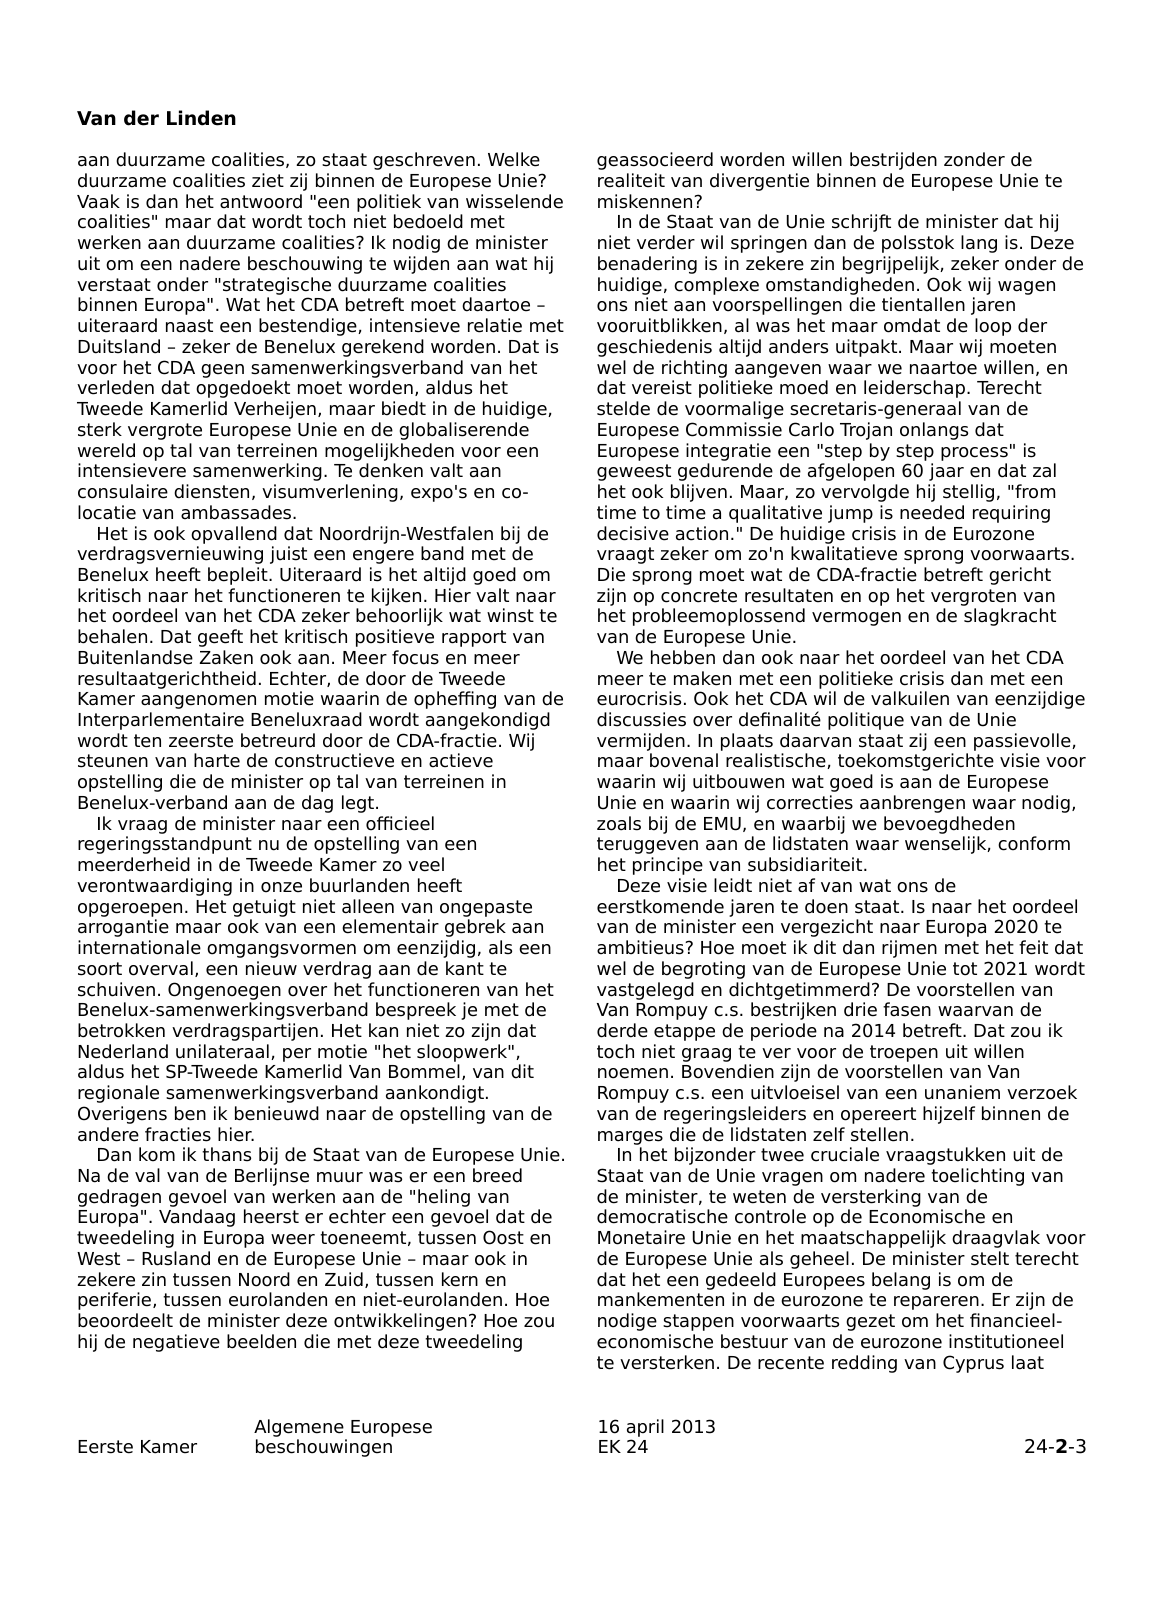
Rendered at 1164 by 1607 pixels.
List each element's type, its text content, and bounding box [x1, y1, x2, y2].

text geassocieerd worden willen bestrijden zonder de realiteit van divergentie binnen de Europese Unie te miskennen? [596, 150, 1087, 212]
text Deze visie leidt niet af van wat ons de eerstkomende jaren te doen staat. Is naar het oordeel van de minister een vergezicht naar Europa 2020 te ambitieus? Hoe moet ik dit dan rijmen met het feit dat wel de begroting van de Europese Unie tot 2021 wordt vastgelegd en dichtgetimmerd? De voorstellen van Van Rompuy c.s. bestrijken drie fasen waarvan de derde etappe de periode na 2014 betreft. Dat zou ik toch niet graag te ver voor de troepen uit willen noemen. Bovendien zijn de voorstellen van Van Rompuy c.s. een uitvloeisel van een unaniem verzoek van de regeringsleiders en opereert hijzelf binnen de marges die de lidstaten zelf stellen. [596, 876, 1087, 1145]
text We hebben dan ook naar het oordeel van het CDA meer te maken met een politieke crisis dan met een eurocrisis. Ook het CDA wil de valkuilen van eenzijdige discussies over definalité politique van de Unie vermijden. In plaats daarvan staat zij een passievolle, maar bovenal realistische, toekomstgerichte visie voor waarin wij uitbouwen wat goed is aan de Europese Unie en waarin wij correcties aanbrengen waar nodig, zoals bij de EMU, en waarbij we bevoegdheden teruggeven aan de lidstaten waar wenselijk, conform het principe van subsidiariteit. [596, 648, 1087, 876]
text In de Staat van de Unie schrijft de minister dat hij niet verder wil springen dan de polsstok lang is. Deze benadering is in zekere zin begrijpelijk, zeker onder de huidige, complexe omstandigheden. Ook wij wagen ons niet aan voorspellingen die tientallen jaren vooruitblikken, al was het maar omdat de loop der geschiedenis altijd anders uitpakt. Maar wij moeten wel de richting aangeven waar we naartoe willen, en dat vereist politieke moed en leiderschap. Terecht stelde de voormalige secretaris-generaal van de Europese Commissie Carlo Trojan onlangs dat Europese integratie een "step by step process" is geweest gedurende de afgelopen 60 jaar en dat zal het ook blijven. Maar, zo vervolgde hij stellig, "from time to time a qualitative jump is needed requiring decisive action." De huidige crisis in de Eurozone vraagt zeker om zo'n kwalitatieve sprong voorwaarts. Die sprong moet wat de CDA-fractie betreft gericht zijn op concrete resultaten en op het vergroten van het probleemoplossend vermogen en de slagkracht van de Europese Unie. [596, 212, 1087, 648]
text aan duurzame coalities, zo staat geschreven. Welke duurzame coalities ziet zij binnen de Europese Unie? Vaak is dan het antwoord "een politiek van wisselende coalities" maar dat wordt toch niet bedoeld met werken aan duurzame coalities? Ik nodig de minister uit om een nadere beschouwing te wijden aan wat hij verstaat onder "strategische duurzame coalities binnen Europa". Wat het CDA betreft moet daartoe – uiteraard naast een bestendige, intensieve relatie met Duitsland – zeker de Benelux gerekend worden. Dat is voor het CDA geen samenwerkingsverband van het verleden dat opgedoekt moet worden, aldus het Tweede Kamerlid Verheijen, maar biedt in de huidige, sterk vergrote Europese Unie en de globaliserende wereld op tal van terreinen mogelijkheden voor een intensievere samenwerking. Te denken valt aan consulaire diensten, visumverlening, expo's en co-locatie van ambassades. [77, 150, 567, 523]
text Ik vraag de minister naar een officieel regeringsstandpunt nu de opstelling van een meerderheid in de Tweede Kamer zo veel verontwaardiging in onze buurlanden heeft opgeroepen. Het getuigt niet alleen van ongepaste arrogantie maar ook van een elementair gebrek aan internationale omgangsvormen om eenzijdig, als een soort overval, een nieuw verdrag aan de kant te schuiven. Ongenoegen over het functioneren van het Benelux-samenwerkingsverband bespreek je met de betrokken verdragspartijen. Het kan niet zo zijn dat Nederland unilateraal, per motie "het sloopwerk", aldus het SP-Tweede Kamerlid Van Bommel, van dit regionale samenwerkingsverband aankondigt. Overigens ben ik benieuwd naar de opstelling van de andere fracties hier. [77, 813, 567, 1145]
text Het is ook opvallend dat Noordrijn-Westfalen bij de verdragsvernieuwing juist een engere band met de Benelux heeft bepleit. Uiteraard is het altijd goed om kritisch naar het functioneren te kijken. Hier valt naar het oordeel van het CDA zeker behoorlijk wat winst te behalen. Dat geeft het kritisch positieve rapport van Buitenlandse Zaken ook aan. Meer focus en meer resultaatgerichtheid. Echter, de door de Tweede Kamer aangenomen motie waarin de opheffing van de Interparlementaire Beneluxraad wordt aangekondigd wordt ten zeerste betreurd door de CDA-fractie. Wij steunen van harte de constructieve en actieve opstelling die de minister op tal van terreinen in Benelux-verband aan de dag legt. [77, 523, 567, 813]
text Dan kom ik thans bij de Staat van de Europese Unie. Na de val van de Berlijnse muur was er een breed gedragen gevoel van werken aan de "heling van Europa". Vandaag heerst er echter een gevoel dat de tweedeling in Europa weer toeneemt, tussen Oost en West – Rusland en de Europese Unie – maar ook in zekere zin tussen Noord en Zuid, tussen kern en periferie, tussen eurolanden en niet-eurolanden. Hoe beoordeelt de minister deze ontwikkelingen? Hoe zou hij de negatieve beelden die met deze tweedeling [77, 1145, 567, 1352]
text In het bijzonder twee cruciale vraagstukken uit de Staat van de Unie vragen om nadere toelichting van de minister, te weten de versterking van de democratische controle op de Economische en Monetaire Unie en het maatschappelijk draagvlak voor de Europese Unie als geheel. De minister stelt terecht dat het een gedeeld Europees belang is om de mankementen in de eurozone te repareren. Er zijn de nodige stappen voorwaarts gezet om het financieel-economische bestuur van de eurozone institutioneel te versterken. De recente redding van Cyprus laat [596, 1145, 1087, 1373]
